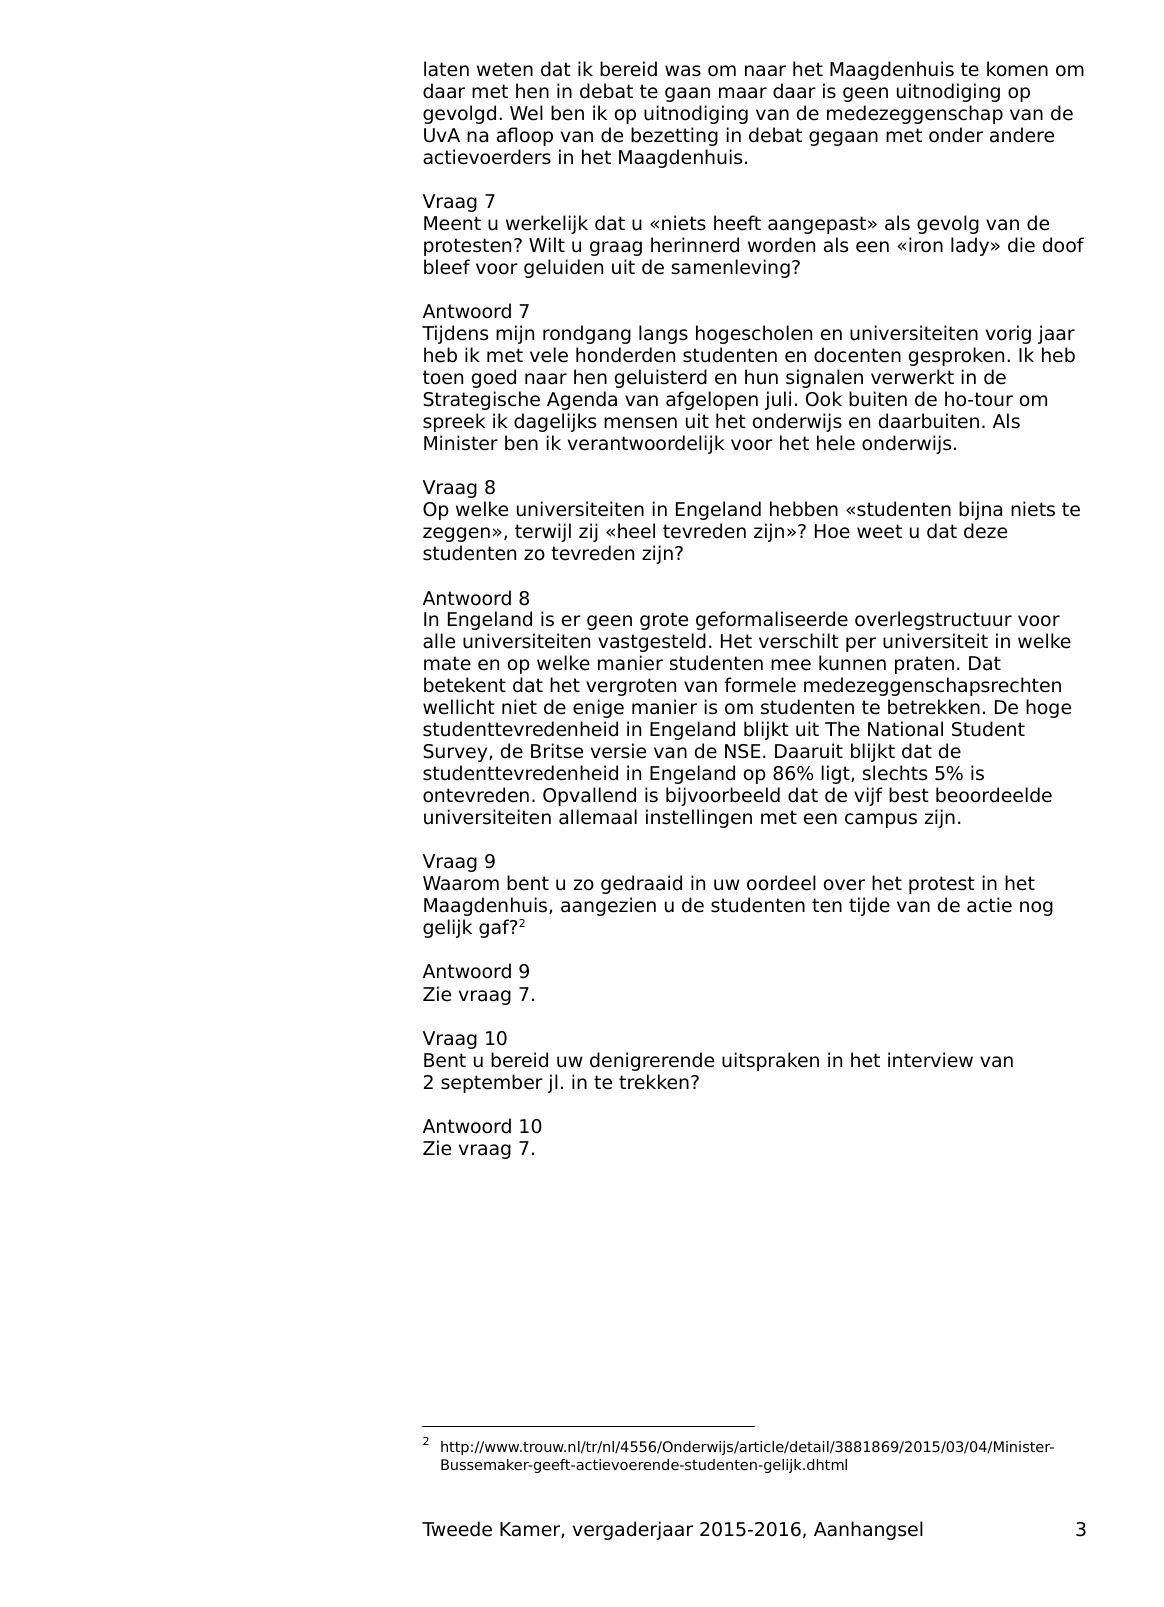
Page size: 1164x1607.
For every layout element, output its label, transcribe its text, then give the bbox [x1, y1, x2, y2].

text Zie vraag 7. [422, 1138, 1087, 1160]
text http://www.trouw.nl/tr/nl/4556/Onderwijs/article/detail/3881869/2015/03/04/Minister-Bussemaker-geeft-actievoerende-studenten-gelijk.dhtml [422, 1435, 1087, 1474]
text Tijdens mijn rondgang langs hogescholen en universiteiten vorig jaar heb ik met vele honderden studenten en docenten gesproken. Ik heb toen goed naar hen geluisterd en hun signalen verwerkt in de Strategische Agenda van afgelopen juli. Ook buiten de ho-tour om spreek ik dagelijks mensen uit het onderwijs en daarbuiten. Als Minister ben ik verantwoordelijk voor het hele onderwijs. [422, 323, 1087, 455]
text Antwoord 9 [422, 961, 1087, 983]
text Vraag 8 [422, 477, 1087, 499]
text Waarom bent u zo gedraaid in uw oordeel over het protest in het Maagdenhuis, aangezien u de studenten ten tijde van de actie nog gelijk gaf? [422, 873, 1087, 939]
text Antwoord 7 [422, 301, 1087, 323]
text Vraag 10 [422, 1028, 1087, 1049]
text In Engeland is er geen grote geformaliseerde overlegstructuur voor alle universiteiten vastgesteld. Het verschilt per universiteit in welke mate en op welke manier studenten mee kunnen praten. Dat betekent dat het vergroten van formele medezeggenschapsrechten wellicht niet de enige manier is om studenten te betrekken. De hoge studenttevredenheid in Engeland blijkt uit The National Student Survey, de Britse versie van de NSE. Daaruit blijkt dat de studenttevredenheid in Engeland op 86% ligt, slechts 5% is ontevreden. Opvallend is bijvoorbeeld dat de vijf best beoordeelde universiteiten allemaal instellingen met een campus zijn. [422, 609, 1087, 829]
text Antwoord 10 [422, 1116, 1087, 1138]
text Zie vraag 7. [422, 983, 1087, 1005]
text Vraag 9 [422, 851, 1087, 873]
text Bent u bereid uw denigrerende uitspraken in het interview van 2 september jl. in te trekken? [422, 1049, 1087, 1093]
text Vraag 7 [422, 191, 1087, 213]
text Op welke universiteiten in Engeland hebben «studenten bijna niets te zeggen», terwijl zij «heel tevreden zijn»? Hoe weet u dat deze studenten zo tevreden zijn? [422, 499, 1087, 565]
text Meent u werkelijk dat u «niets heeft aangepast» als gevolg van de protesten? Wilt u graag herinnerd worden als een «iron lady» die doof bleef voor geluiden uit de samenleving? [422, 213, 1087, 279]
text laten weten dat ik bereid was om naar het Maagdenhuis te komen om daar met hen in debat te gaan maar daar is geen uitnodiging op gevolgd. Wel ben ik op uitnodiging van de medezeggenschap van de UvA na afloop van de bezetting in debat gegaan met onder andere actievoerders in het Maagdenhuis. [422, 59, 1087, 169]
text Antwoord 8 [422, 587, 1087, 609]
